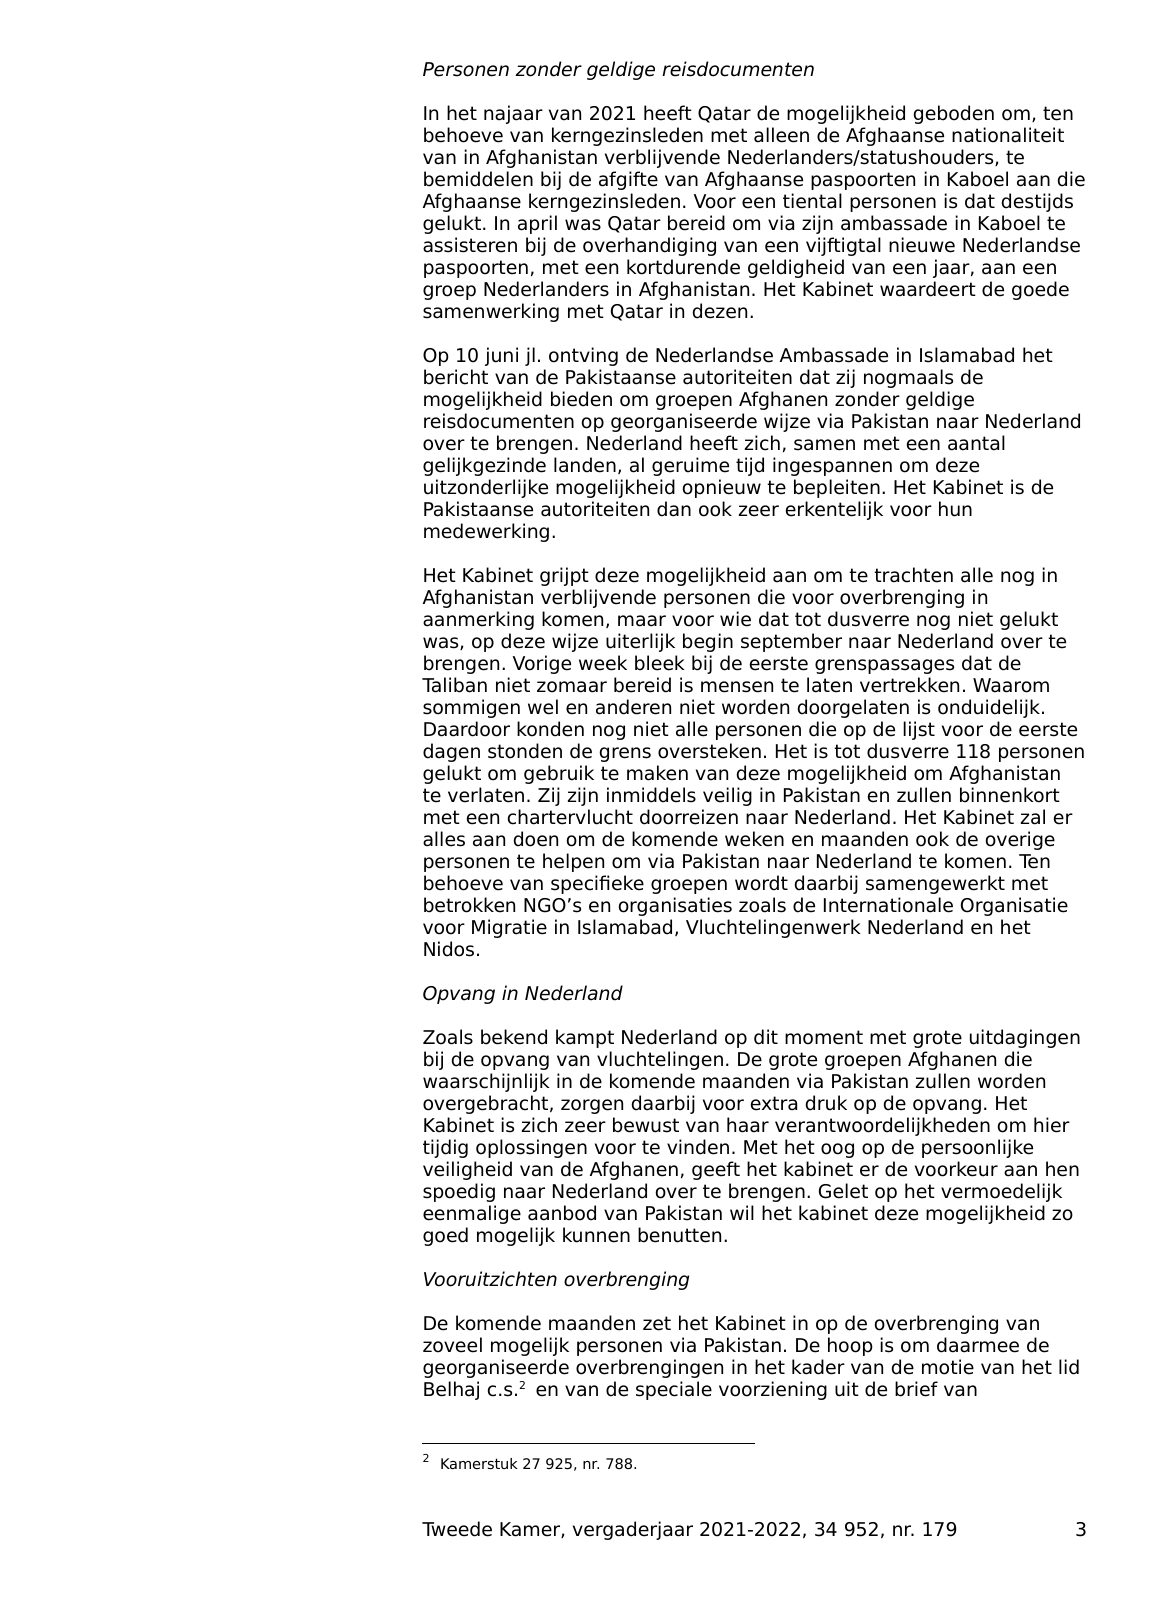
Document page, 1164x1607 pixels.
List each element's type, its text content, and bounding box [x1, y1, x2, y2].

text Kamerstuk 27 925, nr. 788. [422, 1452, 1087, 1474]
subtitle Personen zonder geldige reisdocumenten [422, 59, 1087, 81]
text In het najaar van 2021 heeft Qatar de mogelijkheid geboden om, ten behoeve van kerngezinsleden met alleen de Afghaanse nationaliteit van in Afghanistan verblijvende Nederlanders/statushouders, te bemiddelen bij de afgifte van Afghaanse paspoorten in Kaboel aan die Afghaanse kerngezinsleden. Voor een tiental personen is dat destijds gelukt. In april was Qatar bereid om via zijn ambassade in Kaboel te assisteren bij de overhandiging van een vijftigtal nieuwe Nederlandse paspoorten, met een kortdurende geldigheid van een jaar, aan een groep Nederlanders in Afghanistan. Het Kabinet waardeert de goede samenwerking met Qatar in dezen. [422, 103, 1087, 323]
text Het Kabinet grijpt deze mogelijkheid aan om te trachten alle nog in Afghanistan verblijvende personen die voor overbrenging in aanmerking komen, maar voor wie dat tot dusverre nog niet gelukt was, op deze wijze uiterlijk begin september naar Nederland over te brengen. Vorige week bleek bij de eerste grenspassages dat de Taliban niet zomaar bereid is mensen te laten vertrekken. Waarom sommigen wel en anderen niet worden doorgelaten is onduidelijk. Daardoor konden nog niet alle personen die op de lijst voor de eerste dagen stonden de grens oversteken. Het is tot dusverre 118 personen gelukt om gebruik te maken van deze mogelijkheid om Afghanistan te verlaten. Zij zijn inmiddels veilig in Pakistan en zullen binnenkort met een chartervlucht doorreizen naar Nederland. Het Kabinet zal er alles aan doen om de komende weken en maanden ook de overige personen te helpen om via Pakistan naar Nederland te komen. Ten behoeve van specifieke groepen wordt daarbij samengewerkt met betrokken NGO’s en organisaties zoals de Internationale Organisatie voor Migratie in Islamabad, Vluchtelingenwerk Nederland en het Nidos. [422, 565, 1087, 961]
text Zoals bekend kampt Nederland op dit moment met grote uitdagingen bij de opvang van vluchtelingen. De grote groepen Afghanen die waarschijnlijk in de komende maanden via Pakistan zullen worden overgebracht, zorgen daarbij voor extra druk op de opvang. Het Kabinet is zich zeer bewust van haar verantwoordelijkheden om hier tijdig oplossingen voor te vinden. Met het oog op de persoonlijke veiligheid van de Afghanen, geeft het kabinet er de voorkeur aan hen spoedig naar Nederland over te brengen. Gelet op het vermoedelijk eenmalige aanbod van Pakistan wil het kabinet deze mogelijkheid zo goed mogelijk kunnen benutten. [422, 1027, 1087, 1247]
subtitle Vooruitzichten overbrenging [422, 1269, 1087, 1291]
text De komende maanden zet het Kabinet in op de overbrenging van zoveel mogelijk personen via Pakistan. De hoop is om daarmee de georganiseerde overbrengingen in het kader van de motie van het lid Belhaj c.s. en van de speciale voorziening uit de brief van [422, 1313, 1087, 1401]
subtitle Opvang in Nederland [422, 983, 1087, 1005]
text Op 10 juni jl. ontving de Nederlandse Ambassade in Islamabad het bericht van de Pakistaanse autoriteiten dat zij nogmaals de mogelijkheid bieden om groepen Afghanen zonder geldige reisdocumenten op georganiseerde wijze via Pakistan naar Nederland over te brengen. Nederland heeft zich, samen met een aantal gelijkgezinde landen, al geruime tijd ingespannen om deze uitzonderlijke mogelijkheid opnieuw te bepleiten. Het Kabinet is de Pakistaanse autoriteiten dan ook zeer erkentelijk voor hun medewerking. [422, 345, 1087, 543]
